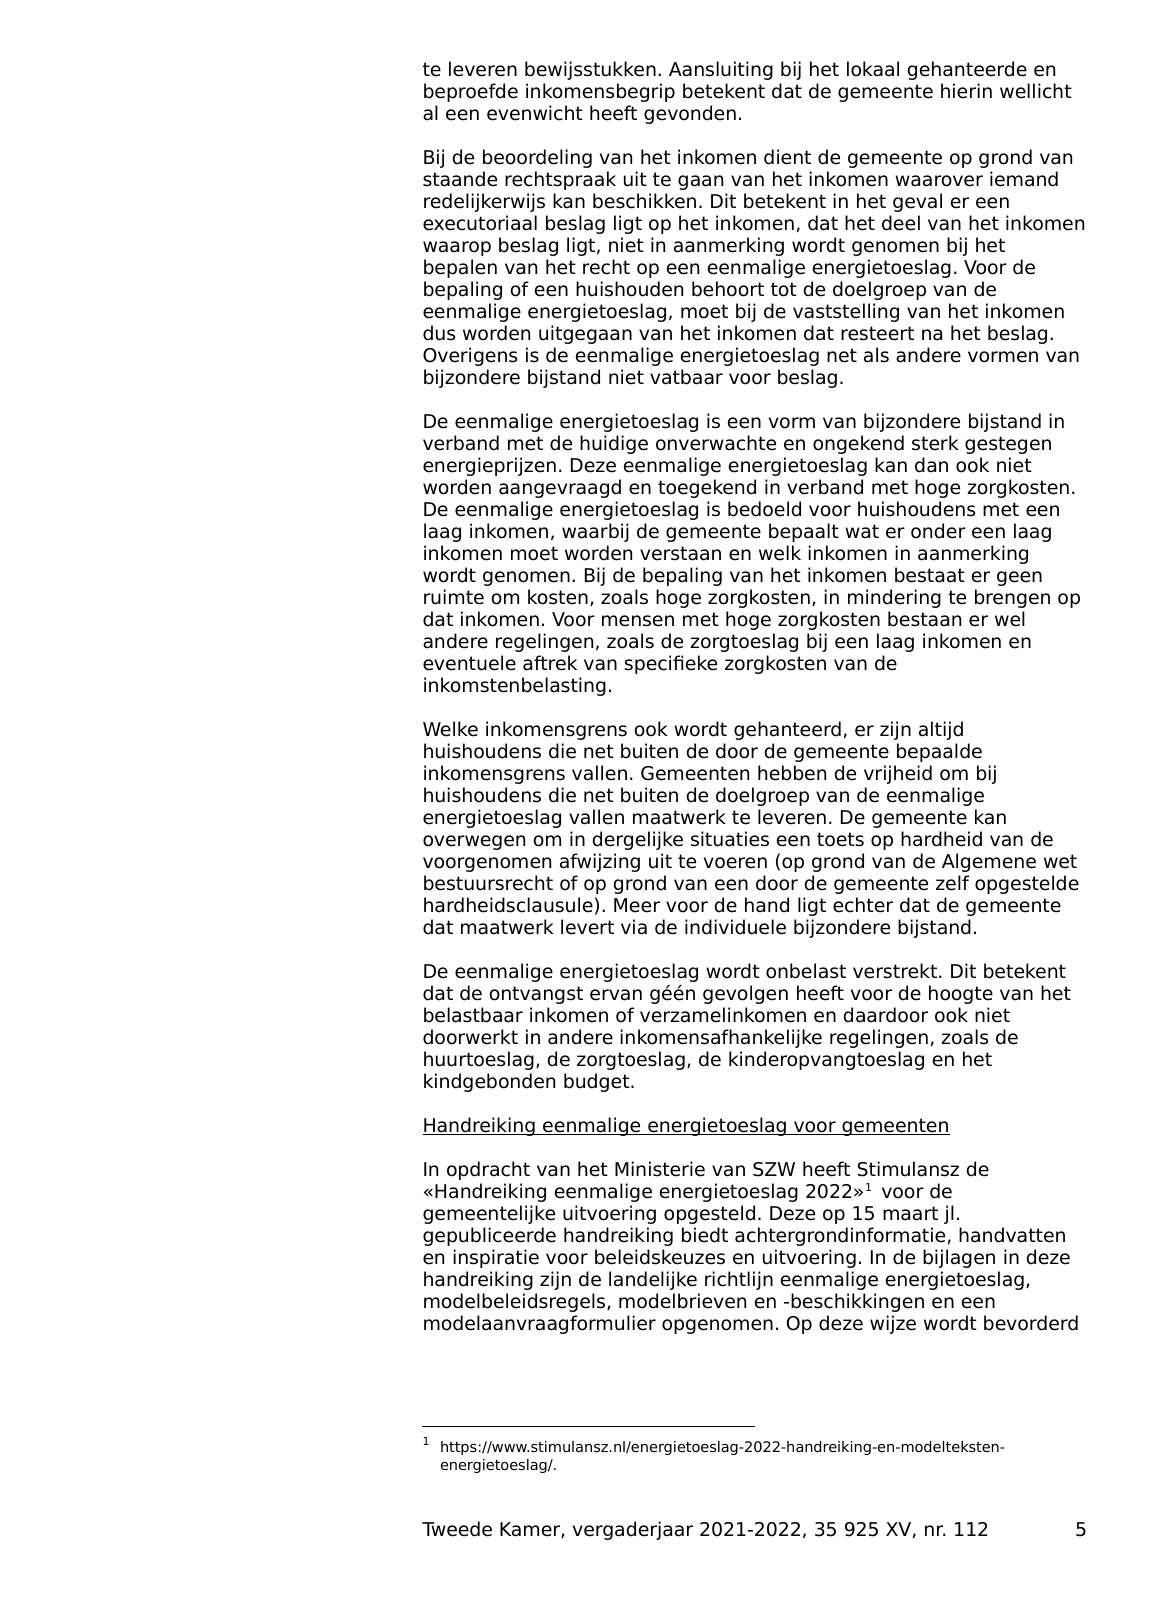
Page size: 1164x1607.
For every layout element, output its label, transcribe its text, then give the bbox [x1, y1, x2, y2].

text te leveren bewijsstukken. Aansluiting bij het lokaal gehanteerde en beproefde inkomensbegrip betekent dat de gemeente hierin wellicht al een evenwicht heeft gevonden. [422, 59, 1087, 125]
text De eenmalige energietoeslag is een vorm van bijzondere bijstand in verband met de huidige onverwachte en ongekend sterk gestegen energieprijzen. Deze eenmalige energietoeslag kan dan ook niet worden aangevraagd en toegekend in verband met hoge zorgkosten. De eenmalige energietoeslag is bedoeld voor huishoudens met een laag inkomen, waarbij de gemeente bepaalt wat er onder een laag inkomen moet worden verstaan en welk inkomen in aanmerking wordt genomen. Bij de bepaling van het inkomen bestaat er geen ruimte om kosten, zoals hoge zorgkosten, in mindering te brengen op dat inkomen. Voor mensen met hoge zorgkosten bestaan er wel andere regelingen, zoals de zorgtoeslag bij een laag inkomen en eventuele aftrek van specifieke zorgkosten van de inkomstenbelasting. [422, 411, 1087, 697]
text De eenmalige energietoeslag wordt onbelast verstrekt. Dit betekent dat de ontvangst ervan géén gevolgen heeft voor de hoogte van het belastbaar inkomen of verzamelinkomen en daardoor ook niet doorwerkt in andere inkomensafhankelijke regelingen, zoals de huurtoeslag, de zorgtoeslag, de kinderopvangtoeslag en het kindgebonden budget. [422, 961, 1087, 1093]
text In opdracht van het Ministerie van SZW heeft Stimulansz de «Handreiking eenmalige energietoeslag 2022» voor de gemeentelijke uitvoering opgesteld. Deze op 15 maart jl. gepubliceerde handreiking biedt achtergrondinformatie, handvatten en inspiratie voor beleidskeuzes en uitvoering. In de bijlagen in deze handreiking zijn de landelijke richtlijn eenmalige energietoeslag, modelbeleidsregels, modelbrieven en -beschikkingen en een modelaanvraagformulier opgenomen. Op deze wijze wordt bevorderd [422, 1159, 1087, 1335]
text Bij de beoordeling van het inkomen dient de gemeente op grond van staande rechtspraak uit te gaan van het inkomen waarover iemand redelijkerwijs kan beschikken. Dit betekent in het geval er een executoriaal beslag ligt op het inkomen, dat het deel van het inkomen waarop beslag ligt, niet in aanmerking wordt genomen bij het bepalen van het recht op een eenmalige energietoeslag. Voor de bepaling of een huishouden behoort tot de doelgroep van de eenmalige energietoeslag, moet bij de vaststelling van het inkomen dus worden uitgegaan van het inkomen dat resteert na het beslag. Overigens is de eenmalige energietoeslag net als andere vormen van bijzondere bijstand niet vatbaar voor beslag. [422, 147, 1087, 389]
text Welke inkomensgrens ook wordt gehanteerd, er zijn altijd huishoudens die net buiten de door de gemeente bepaalde inkomensgrens vallen. Gemeenten hebben de vrijheid om bij huishoudens die net buiten de doelgroep van de eenmalige energietoeslag vallen maatwerk te leveren. De gemeente kan overwegen om in dergelijke situaties een toets op hardheid van de voorgenomen afwijzing uit te voeren (op grond van de Algemene wet bestuursrecht of op grond van een door de gemeente zelf opgestelde hardheidsclausule). Meer voor de hand ligt echter dat de gemeente dat maatwerk levert via de individuele bijzondere bijstand. [422, 719, 1087, 939]
text https://www.stimulansz.nl/energietoeslag-2022-handreiking-en-modelteksten-energietoeslag/. [422, 1435, 1087, 1474]
subtitle Handreiking eenmalige energietoeslag voor gemeenten [422, 1115, 1087, 1137]
